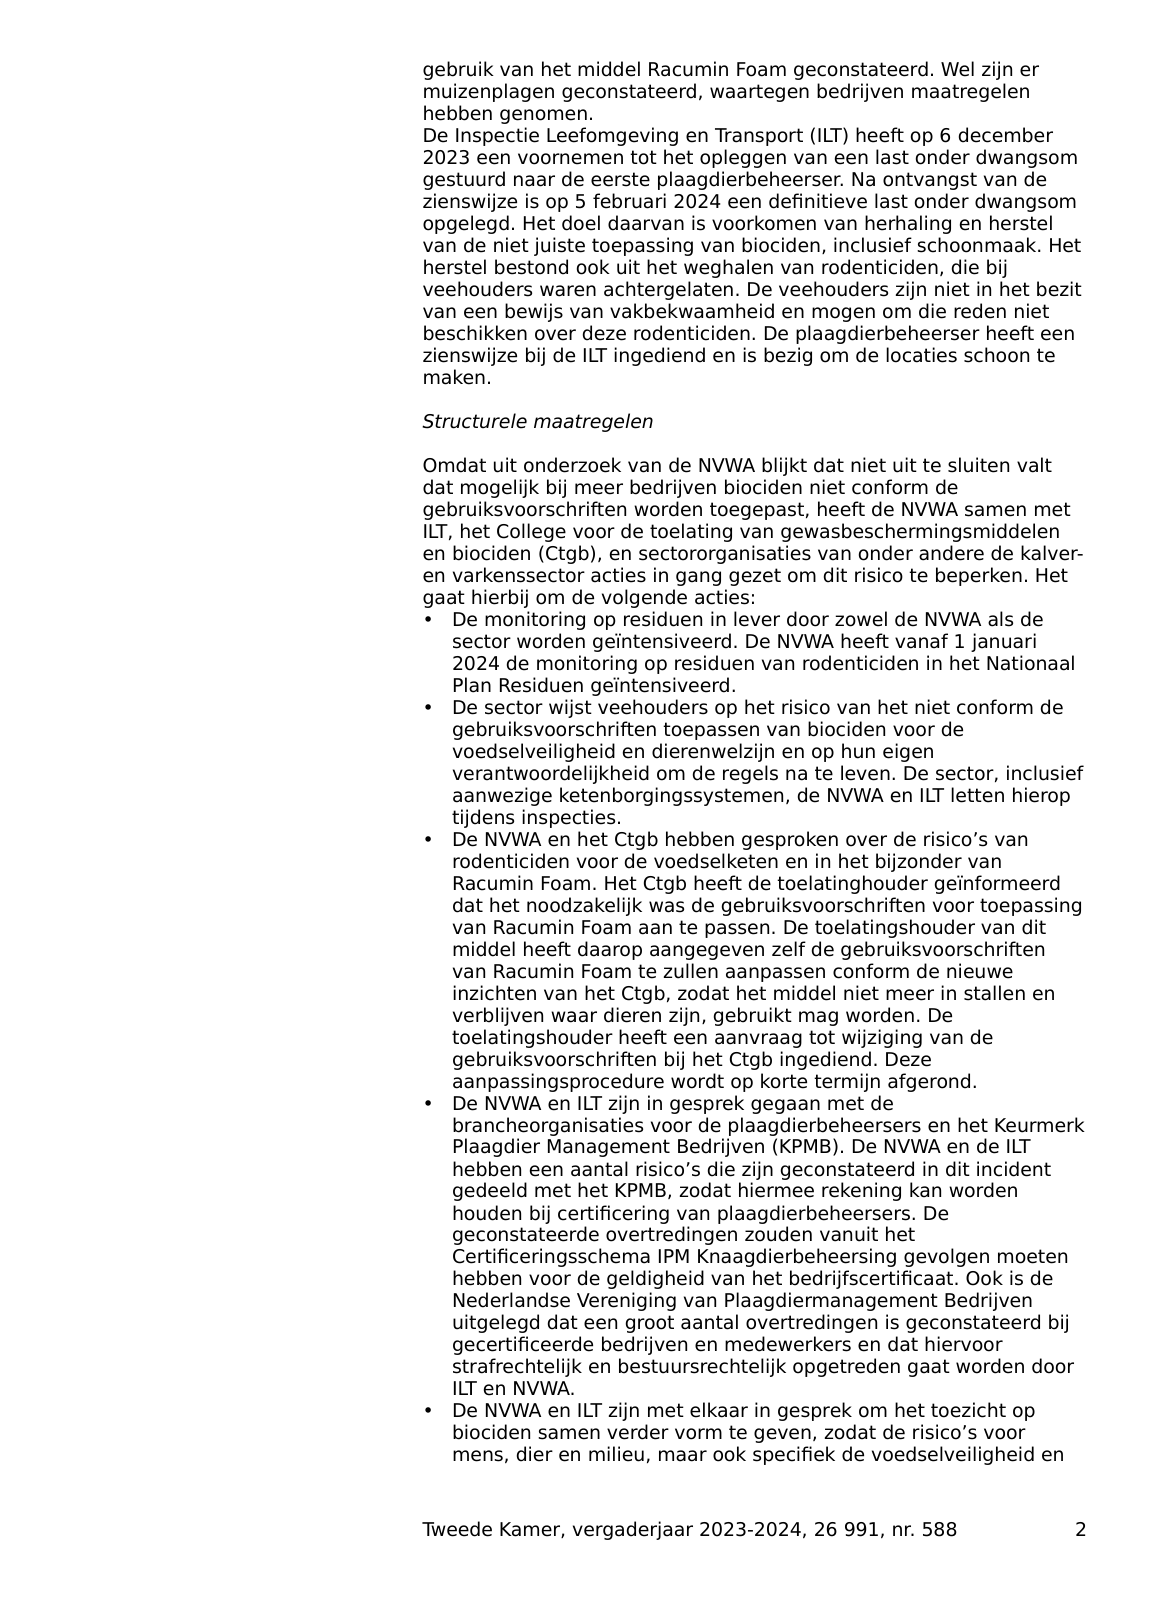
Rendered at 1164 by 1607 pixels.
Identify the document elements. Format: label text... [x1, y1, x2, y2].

subtitle Structurele maatregelen [422, 411, 1087, 433]
text • De NVWA en het Ctgb hebben gesproken over de risico’s van rodenticiden voor de voedselketen en in het bijzonder van Racumin Foam. Het Ctgb heeft de toelatinghouder geïnformeerd dat het noodzakelijk was de gebruiksvoorschriften voor toepassing van Racumin Foam aan te passen. De toelatingshouder van dit middel heeft daarop aangegeven zelf de gebruiksvoorschriften van Racumin Foam te zullen aanpassen conform de nieuwe inzichten van het Ctgb, zodat het middel niet meer in stallen en verblijven waar dieren zijn, gebruikt mag worden. De toelatingshouder heeft een aanvraag tot wijziging van de gebruiksvoorschriften bij het Ctgb ingediend. Deze aanpassingsprocedure wordt op korte termijn afgerond. [422, 829, 1087, 1092]
text gebruik van het middel Racumin Foam geconstateerd. Wel zijn er muizenplagen geconstateerd, waartegen bedrijven maatregelen hebben genomen. [422, 59, 1087, 125]
text Omdat uit onderzoek van de NVWA blijkt dat niet uit te sluiten valt dat mogelijk bij meer bedrijven biociden niet conform de gebruiksvoorschriften worden toegepast, heeft de NVWA samen met ILT, het College voor de toelating van gewasbeschermingsmiddelen en biociden (Ctgb), en sectororganisaties van onder andere de kalver- en varkenssector acties in gang gezet om dit risico te beperken. Het gaat hierbij om de volgende acties: [422, 455, 1087, 609]
text • De NVWA en ILT zijn in gesprek gegaan met de brancheorganisaties voor de plaagdierbeheersers en het Keurmerk Plaagdier Management Bedrijven (KPMB). De NVWA en de ILT hebben een aantal risico’s die zijn geconstateerd in dit incident gedeeld met het KPMB, zodat hiermee rekening kan worden houden bij certificering van plaagdierbeheersers. De geconstateerde overtredingen zouden vanuit het Certificeringsschema IPM Knaagdierbeheersing gevolgen moeten hebben voor de geldigheid van het bedrijfscertificaat. Ook is de Nederlandse Vereniging van Plaagdiermanagement Bedrijven uitgelegd dat een groot aantal overtredingen is geconstateerd bij gecertificeerde bedrijven en medewerkers en dat hiervoor strafrechtelijk en bestuursrechtelijk opgetreden gaat worden door ILT en NVWA. [422, 1092, 1087, 1400]
text • De monitoring op residuen in lever door zowel de NVWA als de sector worden geïntensiveerd. De NVWA heeft vanaf 1 januari 2024 de monitoring op residuen van rodenticiden in het Nationaal Plan Residuen geïntensiveerd. [422, 609, 1087, 697]
text De Inspectie Leefomgeving en Transport (ILT) heeft op 6 december 2023 een voornemen tot het opleggen van een last onder dwangsom gestuurd naar de eerste plaagdierbeheerser. Na ontvangst van de zienswijze is op 5 februari 2024 een definitieve last onder dwangsom opgelegd. Het doel daarvan is voorkomen van herhaling en herstel van de niet juiste toepassing van biociden, inclusief schoonmaak. Het herstel bestond ook uit het weghalen van rodenticiden, die bij veehouders waren achtergelaten. De veehouders zijn niet in het bezit van een bewijs van vakbekwaamheid en mogen om die reden niet beschikken over deze rodenticiden. De plaagdierbeheerser heeft een zienswijze bij de ILT ingediend en is bezig om de locaties schoon te maken. [422, 125, 1087, 389]
text • De sector wijst veehouders op het risico van het niet conform de gebruiksvoorschriften toepassen van biociden voor de voedselveiligheid en dierenwelzijn en op hun eigen verantwoordelijkheid om de regels na te leven. De sector, inclusief aanwezige ketenborgingssystemen, de NVWA en ILT letten hierop tijdens inspecties. [422, 697, 1087, 829]
text • De NVWA en ILT zijn met elkaar in gesprek om het toezicht op biociden samen verder vorm te geven, zodat de risico’s voor mens, dier en milieu, maar ook specifiek de voedselveiligheid en [422, 1400, 1087, 1466]
